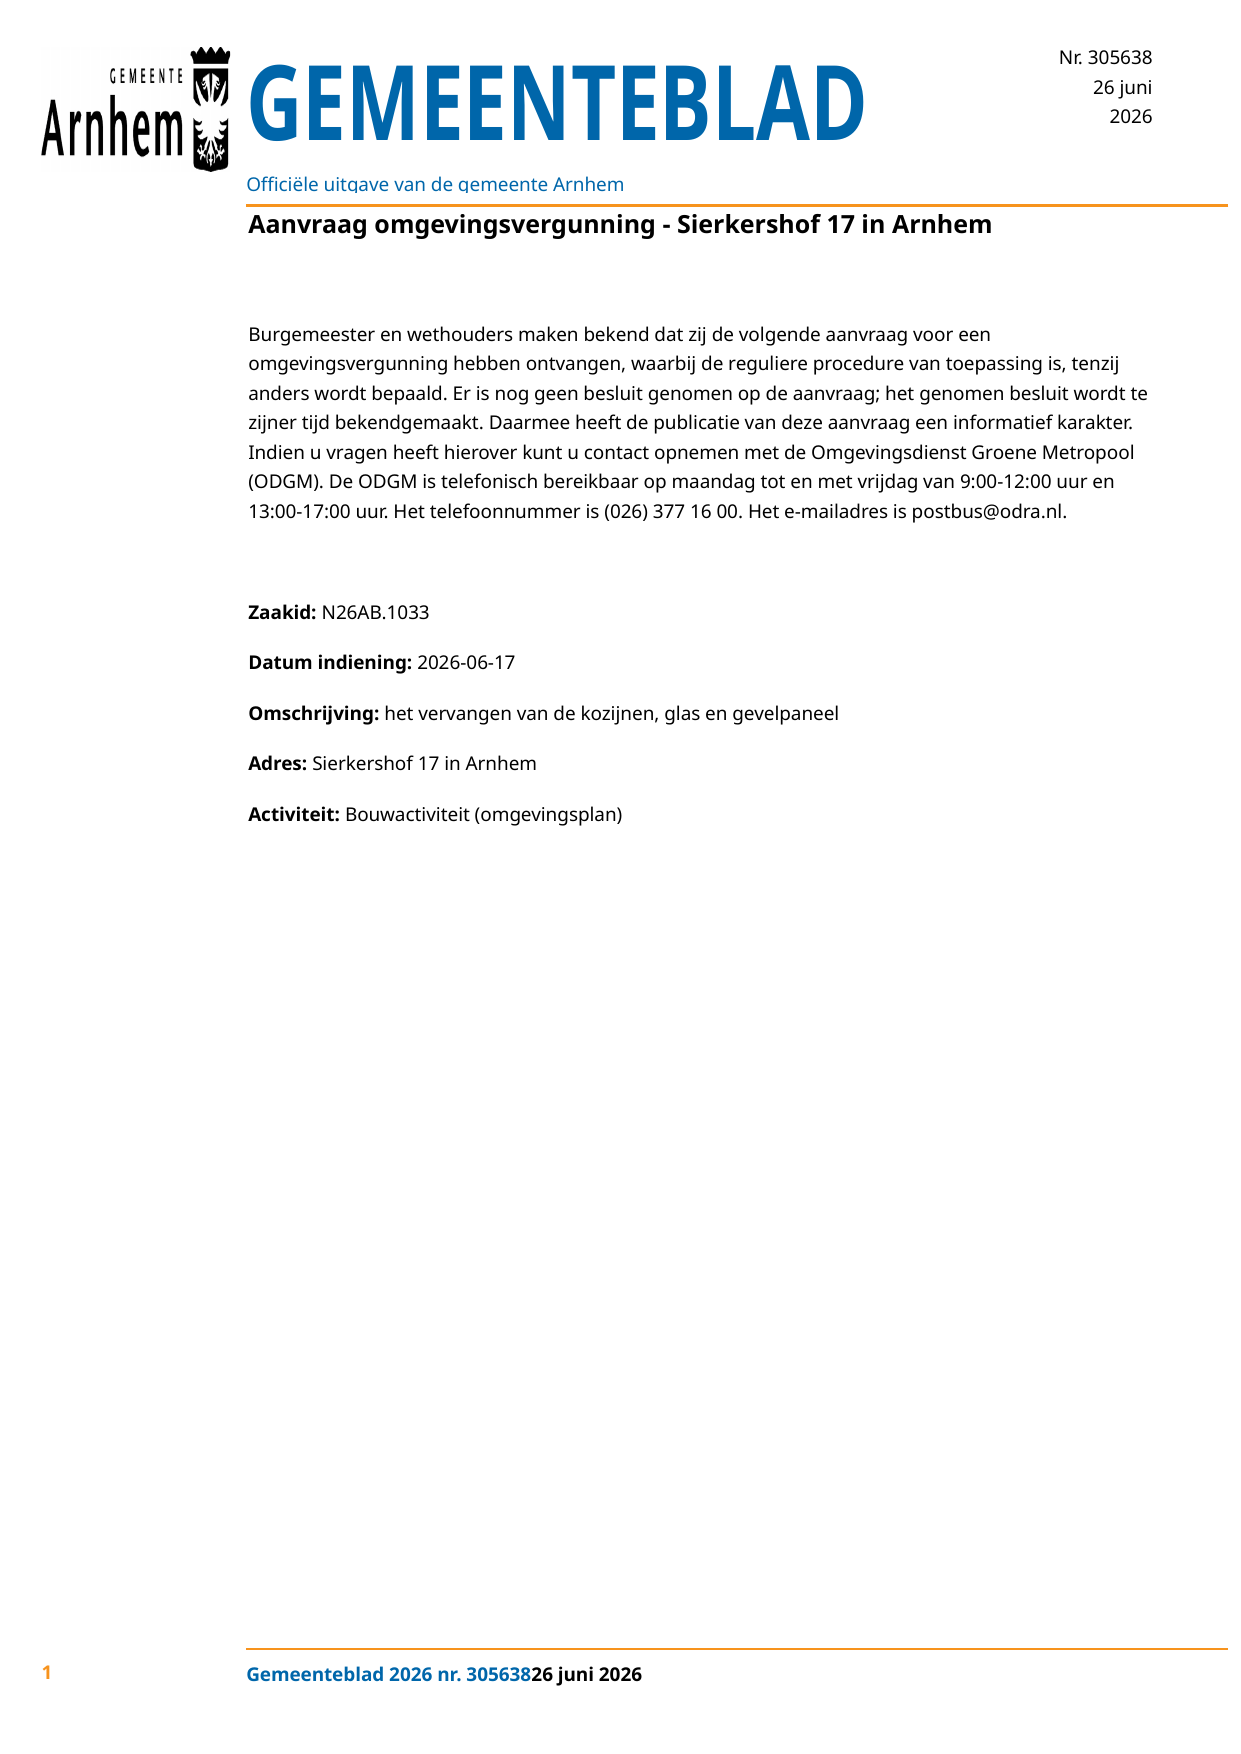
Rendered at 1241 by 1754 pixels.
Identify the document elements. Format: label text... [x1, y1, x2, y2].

text Zaakid: N26AB.1033 [248, 599, 1152, 625]
text Adres: Sierkershof 17 in Arnhem [248, 750, 1152, 776]
text Burgemeester en wethouders maken bekend dat zij de volgende aanvraag voor een omgevingsvergunning hebben ontvangen, waarbij de reguliere procedure van toepassing is, tenzij anders wordt bepaald. Er is nog geen besluit genomen op de aanvraag; het genomen besluit wordt te zijner tijd bekendgemaakt. Daarmee heeft de publicatie van deze aanvraag een informatief karakter. Indien u vragen heeft hierover kunt u contact opnemen met de Omgevingsdienst Groene Metropool (ODGM). De ODGM is telefonisch bereikbaar op maandag tot en met vrijdag van 9:00-12:00 uur en 13:00-17:00 uur. Het telefoonnummer is (026) 377 16 00. Het e-mailadres is postbus@odra.nl. [248, 321, 1152, 524]
picture [41, 47, 231, 172]
text Aanvraag omgevingsvergunning - Sierkershof 17 in Arnhem [248, 207, 1152, 241]
text Omschrijving: het vervangen van de kozijnen, glas en gevelpaneel [248, 700, 1152, 726]
text Datum indiening: 2026-06-17 [248, 649, 1152, 675]
text Activiteit: Bouwactiviteit (omgevingsplan) [248, 801, 1152, 826]
